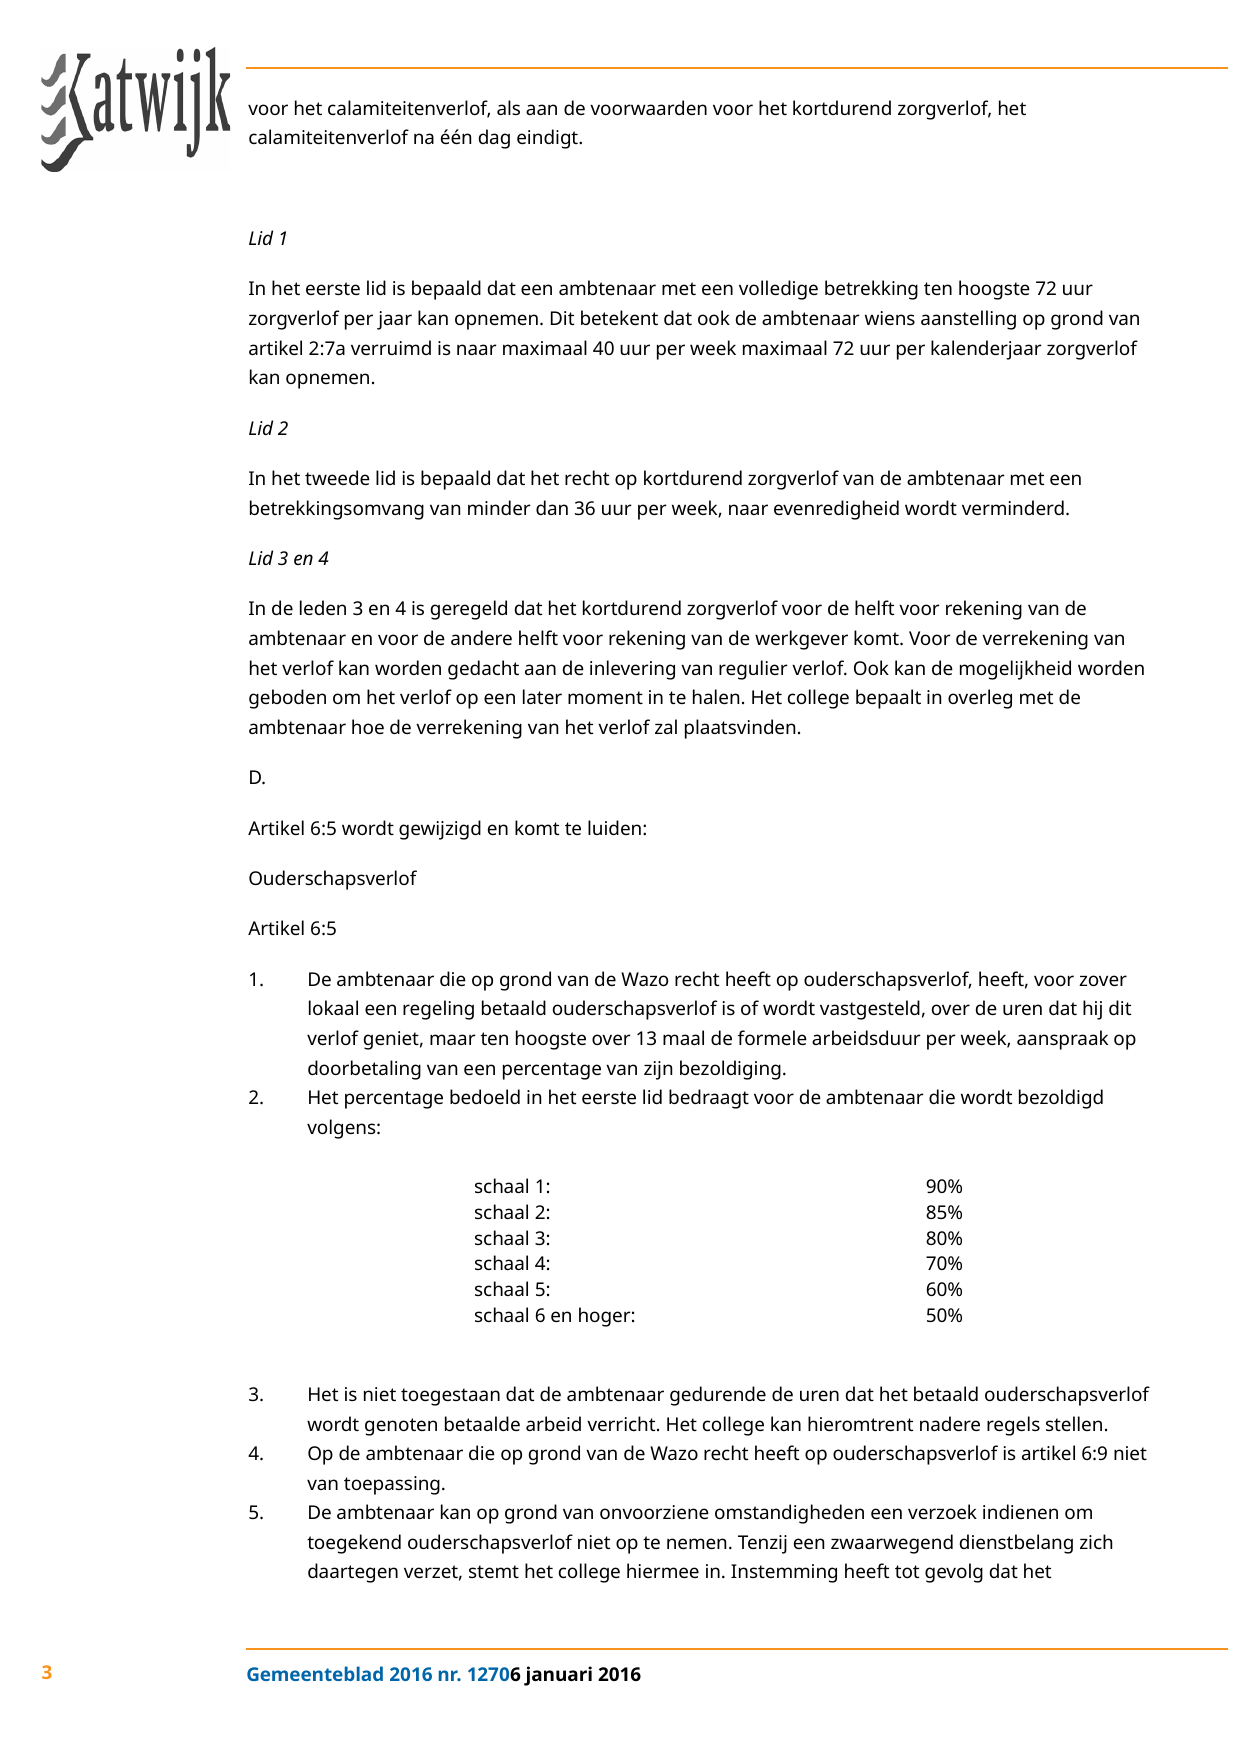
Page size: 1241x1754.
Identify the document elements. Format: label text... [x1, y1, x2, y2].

list De ambtenaar die op grond van de Wazo recht heeft op ouderschapsverlof, heeft, voor zover lokaal een regeling betaald ouderschapsverlof is of wordt vastgesteld, over de uren dat hij dit verlof geniet, maar ten hoogste over 13 maal de formele arbeidsduur per week, aanspraak op doorbetaling van een percentage van zijn bezoldiging. [248, 966, 1152, 1081]
table_header [700, 1173, 926, 1199]
text Artikel 6:5 wordt gewijzigd en komt te luiden: [248, 815, 1152, 841]
list Het percentage bedoeld in het eerste lid bedraagt voor de ambtenaar die wordt bezoldigd volgens: [248, 1084, 1152, 1140]
table_cell [700, 1276, 926, 1302]
table_header 90% [926, 1173, 1152, 1199]
text In het tweede lid is bepaald dat het recht op kortdurend zorgverlof van de ambtenaar met een betrekkingsomvang van minder dan 36 uur per week, naar evenredigheid wordt verminderd. [248, 465, 1152, 521]
text In het eerste lid is bepaald dat een ambtenaar met een volledige betrekking ten hoogste 72 uur zorgverlof per jaar kan opnemen. Dit betekent dat ook de ambtenaar wiens aanstelling op grond van artikel 2:7a verruimd is naar maximaal 40 uur per week maximaal 72 uur per kalenderjaar zorgverlof kan opnemen. [248, 276, 1152, 390]
list Het is niet toegestaan dat de ambtenaar gedurende de uren dat het betaald ouderschapsverlof wordt genoten betaalde arbeid verricht. Het college kan hieromtrent nadere regels stellen. [248, 1381, 1152, 1437]
table_cell schaal 2: [474, 1199, 700, 1225]
text Artikel 6:5 [248, 916, 1152, 941]
table_cell [248, 1225, 474, 1250]
table_cell 80% [926, 1225, 1152, 1250]
text voor het calamiteitenverlof, als aan de voorwaarden voor het kortdurend zorgverlof, het calamiteitenverlof na één dag eindigt. [248, 95, 1152, 150]
table_cell [248, 1199, 474, 1225]
table_cell [248, 1250, 474, 1276]
picture [41, 47, 231, 172]
text In de leden 3 en 4 is geregeld dat het kortdurend zorgverlof voor de helft voor rekening van de ambtenaar en voor de andere helft voor rekening van de werkgever komt. Voor de verrekening van het verlof kan worden gedacht aan de inlevering van regulier verlof. Ook kan de mogelijkheid worden geboden om het verlof op een later moment in te halen. Het college bepaalt in overleg met de ambtenaar hoe de verrekening van het verlof zal plaatsvinden. [248, 596, 1152, 740]
table_cell [248, 1276, 474, 1302]
table_cell 60% [926, 1276, 1152, 1302]
table_cell schaal 3: [474, 1225, 700, 1250]
table_cell 70% [926, 1250, 1152, 1276]
table_cell 85% [926, 1199, 1152, 1225]
list Op de ambtenaar die op grond van de Wazo recht heeft op ouderschapsverlof is artikel 6:9 niet van toepassing. [248, 1440, 1152, 1496]
table_cell 50% [926, 1302, 1152, 1328]
table_cell [248, 1302, 474, 1328]
text Lid 3 en 4 [248, 545, 1152, 571]
table_cell [700, 1199, 926, 1225]
table_cell schaal 6 en hoger: [474, 1302, 700, 1328]
text Ouderschapsverlof [248, 865, 1152, 891]
table_header schaal 1: [474, 1173, 700, 1199]
text Lid 1 [248, 225, 1152, 251]
table_cell [700, 1302, 926, 1328]
text Lid 2 [248, 415, 1152, 441]
table_cell [700, 1250, 926, 1276]
table_cell schaal 4: [474, 1250, 700, 1276]
table_cell [700, 1225, 926, 1250]
list De ambtenaar kan op grond van onvoorziene omstandigheden een verzoek indienen om toegekend ouderschapsverlof niet op te nemen. Tenzij een zwaarwegend dienstbelang zich daartegen verzet, stemt het college hiermee in. Instemming heeft tot gevolg dat het [248, 1499, 1152, 1584]
text D. [248, 764, 1152, 790]
table_cell schaal 5: [474, 1276, 700, 1302]
table_header [248, 1173, 474, 1199]
